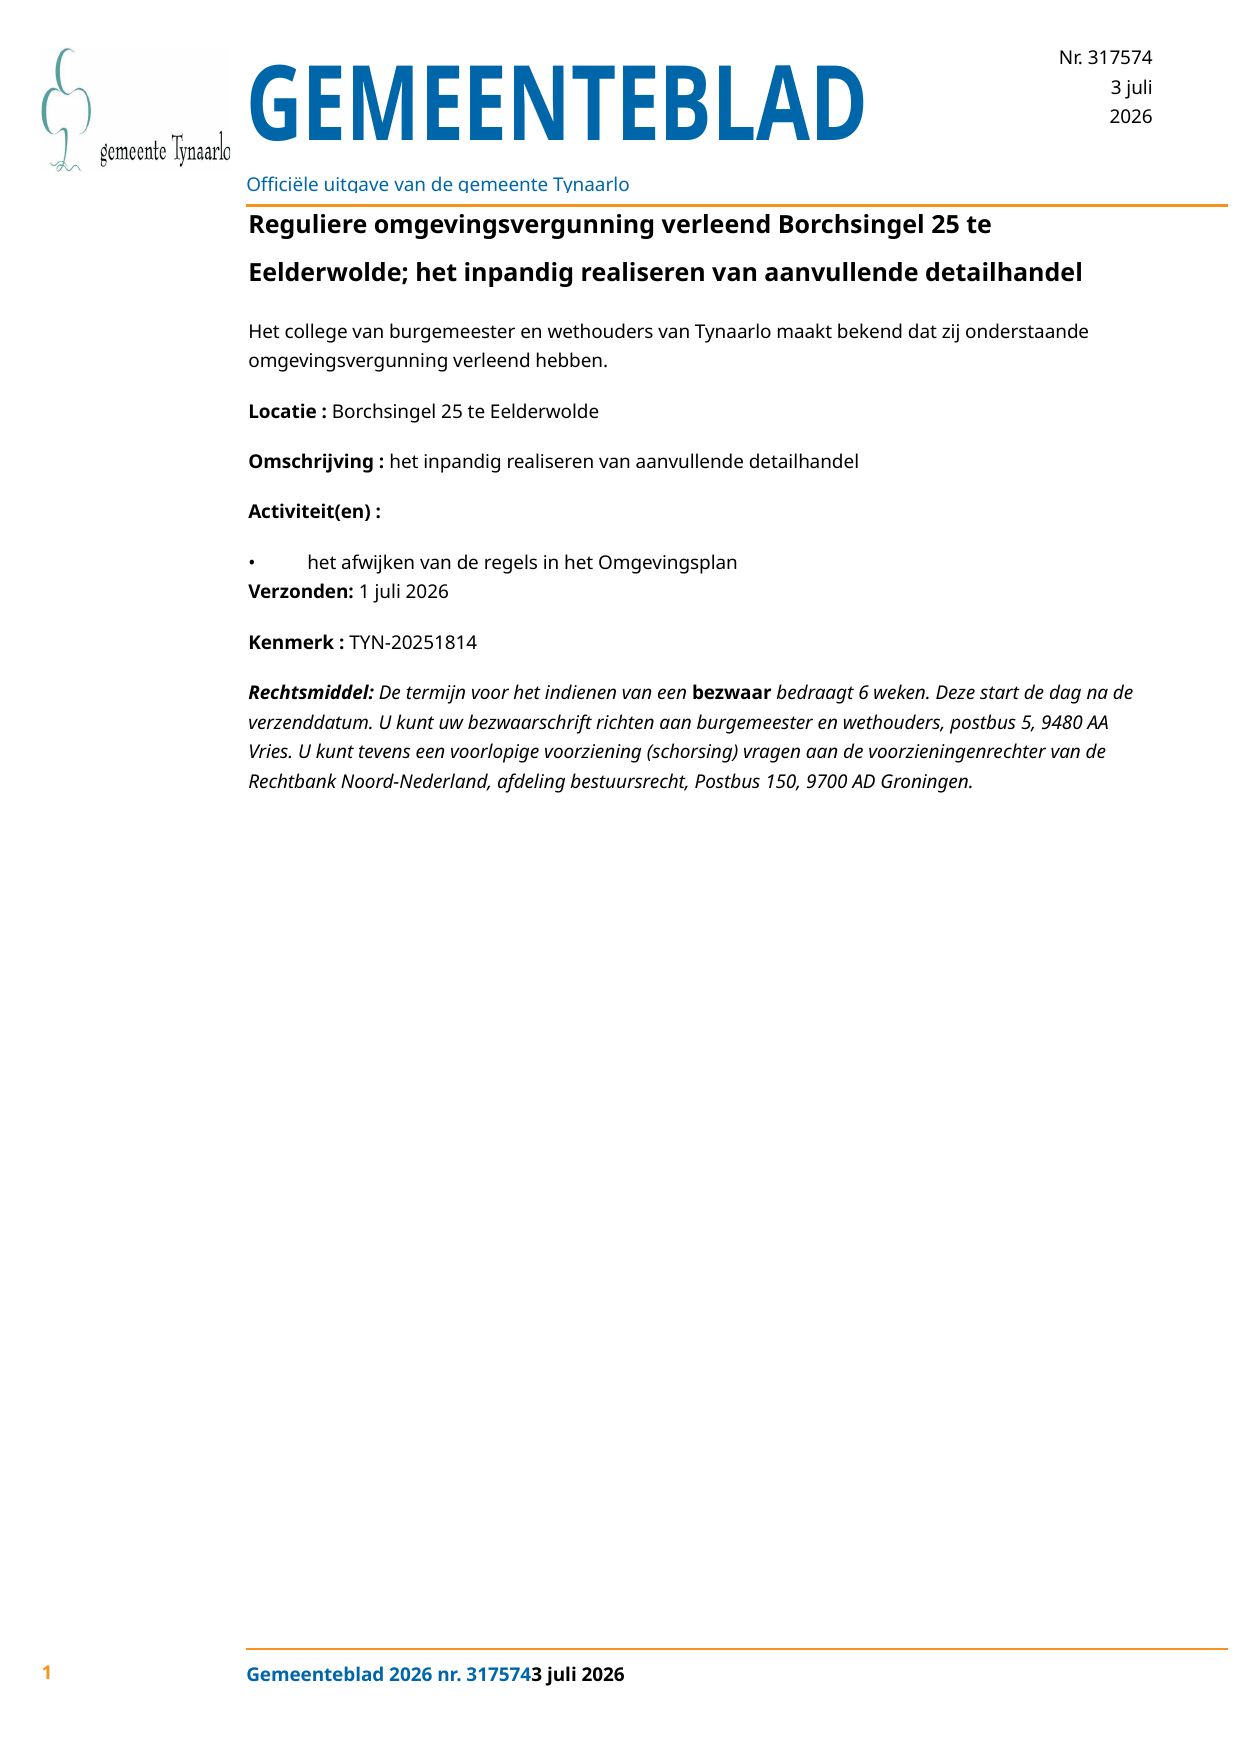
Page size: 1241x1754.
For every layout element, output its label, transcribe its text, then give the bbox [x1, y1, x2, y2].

text Locatie : Borchsingel 25 te Eelderwolde [248, 398, 1152, 424]
text Rechtsmiddel: De termijn voor het indienen van een bezwaar bedraagt 6 weken. Deze start de dag na de verzenddatum. U kunt uw bezwaarschrift richten aan burgemeester en wethouders, postbus 5, 9480 AA Vries. U kunt tevens een voorlopige voorziening (schorsing) vragen aan de voorzieningenrechter van de Rechtbank Noord-Nederland, afdeling bestuursrecht, Postbus 150, 9700 AD Groningen. [248, 679, 1152, 794]
text Omschrijving : het inpandig realiseren van aanvullende detailhandel [248, 448, 1152, 474]
text Verzonden: 1 juli 2026 [248, 579, 1152, 604]
text Het college van burgemeester en wethouders van Tynaarlo maakt bekend dat zij onderstaande omgevingsvergunning verleend hebben. [248, 318, 1152, 373]
text Reguliere omgevingsvergunning verleend Borchsingel 25 te Eelderwolde; het inpandig realiseren van aanvullende detailhandel [248, 207, 1152, 288]
picture [41, 47, 231, 172]
text Kenmerk : TYN-20251814 [248, 629, 1152, 655]
list het afwijken van de regels in het Omgevingsplan [248, 549, 1152, 575]
text Activiteit(en) : [248, 499, 1152, 524]
